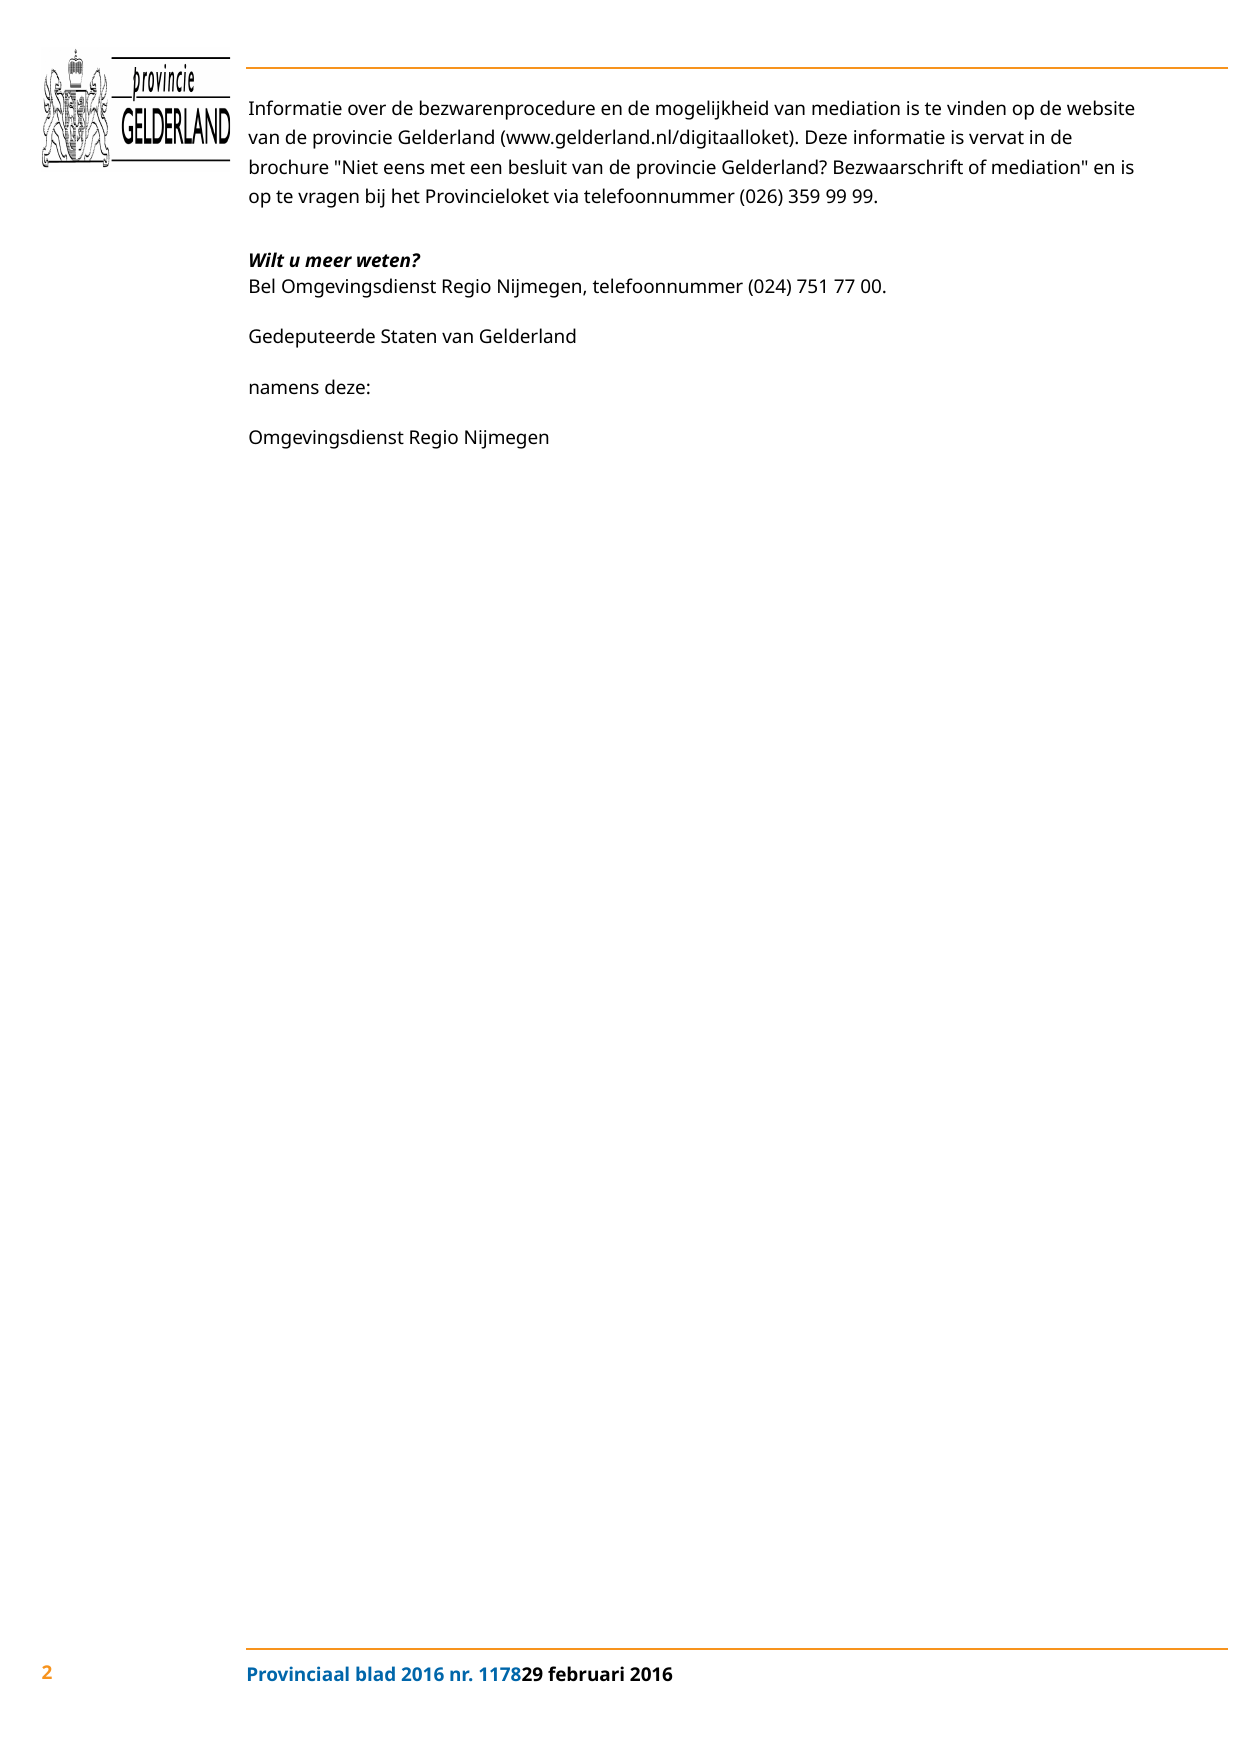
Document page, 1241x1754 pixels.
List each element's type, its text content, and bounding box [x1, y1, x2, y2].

picture [41, 47, 231, 172]
text Wilt u meer weten? [248, 247, 1152, 273]
text Gedeputeerde Staten van Gelderland [248, 324, 1152, 349]
text Omgevingsdienst Regio Nijmegen [248, 424, 1152, 450]
text namens deze: [248, 374, 1152, 400]
text Bel Omgevingsdienst Regio Nijmegen, telefoonnummer (024) 751 77 00. [248, 273, 1152, 299]
text Informatie over de bezwarenprocedure en de mogelijkheid van mediation is te vinden op de website van de provincie Gelderland (www.gelderland.nl/digitaalloket). Deze informatie is vervat in de brochure "Niet eens met een besluit van de provincie Gelderland? Bezwaarschrift of mediation" en is op te vragen bij het Provincieloket via telefoonnummer (026) 359 99 99. [248, 95, 1152, 209]
